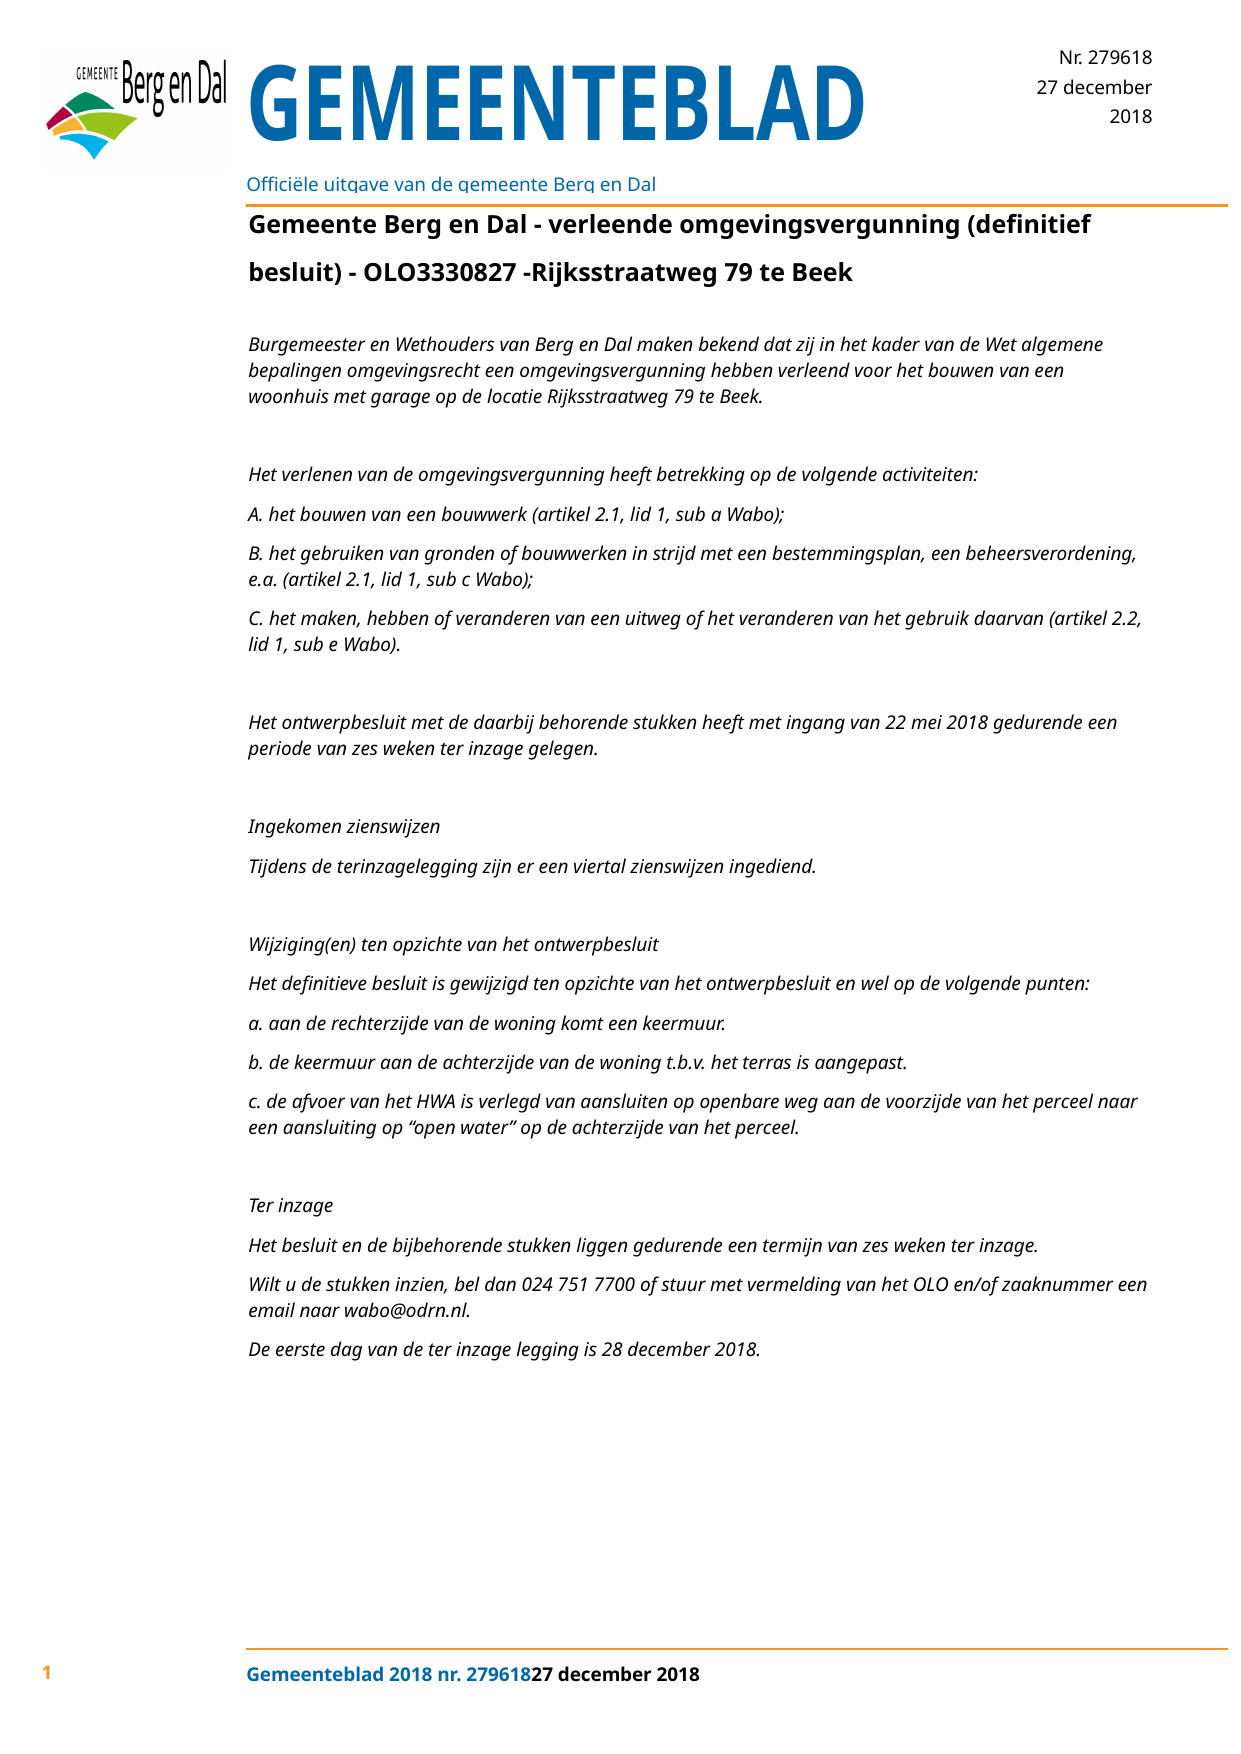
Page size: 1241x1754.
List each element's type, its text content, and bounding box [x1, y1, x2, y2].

text Het ontwerpbesluit met de daarbij behorende stukken heeft met ingang van 22 mei 2018 gedurende een periode van zes weken ter inzage gelegen. [248, 709, 1152, 761]
text Tijdens de terinzagelegging zijn er een viertal zienswijzen ingediend. [248, 853, 1152, 878]
text B. het gebruiken van gronden of bouwwerken in strijd met een bestemmingsplan, een beheersverordening, e.a. (artikel 2.1, lid 1, sub c Wabo); [248, 540, 1152, 591]
text C. het maken, hebben of veranderen van een uitweg of het veranderen van het gebruik daarvan (artikel 2.2, lid 1, sub e Wabo). [248, 605, 1152, 656]
text c. de afvoer van het HWA is verlegd van aansluiten op openbare weg aan de voorzijde van het perceel naar een aansluiting op “open water” op de achterzijde van het perceel. [248, 1088, 1152, 1140]
text a. aan de rechterzijde van de woning komt een keermuur. [248, 1010, 1152, 1036]
text Ter inzage [248, 1193, 1152, 1218]
picture [41, 47, 231, 172]
text b. de keermuur aan de achterzijde van de woning t.b.v. het terras is aangepast. [248, 1049, 1152, 1075]
text Het definitieve besluit is gewijzigd ten opzichte van het ontwerpbesluit en wel op de volgende punten: [248, 971, 1152, 996]
text A. het bouwen van een bouwwerk (artikel 2.1, lid 1, sub a Wabo); [248, 501, 1152, 526]
text Ingekomen zienswijzen [248, 813, 1152, 839]
text Gemeente Berg en Dal - verleende omgevingsvergunning (definitief besluit) - OLO3330827 -Rijksstraatweg 79 te Beek [248, 207, 1152, 288]
text Wilt u de stukken inzien, bel dan 024 751 7700 of stuur met vermelding van het OLO en/of zaaknummer een email naar wabo@odrn.nl. [248, 1271, 1152, 1323]
text Burgemeester en Wethouders van Berg en Dal maken bekend dat zij in het kader van de Wet algemene bepalingen omgevingsrecht een omgevingsvergunning hebben verleend voor het bouwen van een woonhuis met garage op de locatie Rijksstraatweg 79 te Beek. [248, 331, 1152, 409]
text Wijziging(en) ten opzichte van het ontwerpbesluit [248, 931, 1152, 957]
text Het besluit en de bijbehorende stukken liggen gedurende een termijn van zes weken ter inzage. [248, 1232, 1152, 1258]
text De eerste dag van de ter inzage legging is 28 december 2018. [248, 1336, 1152, 1362]
text Het verlenen van de omgevingsvergunning heeft betrekking op de volgende activiteiten: [248, 461, 1152, 487]
